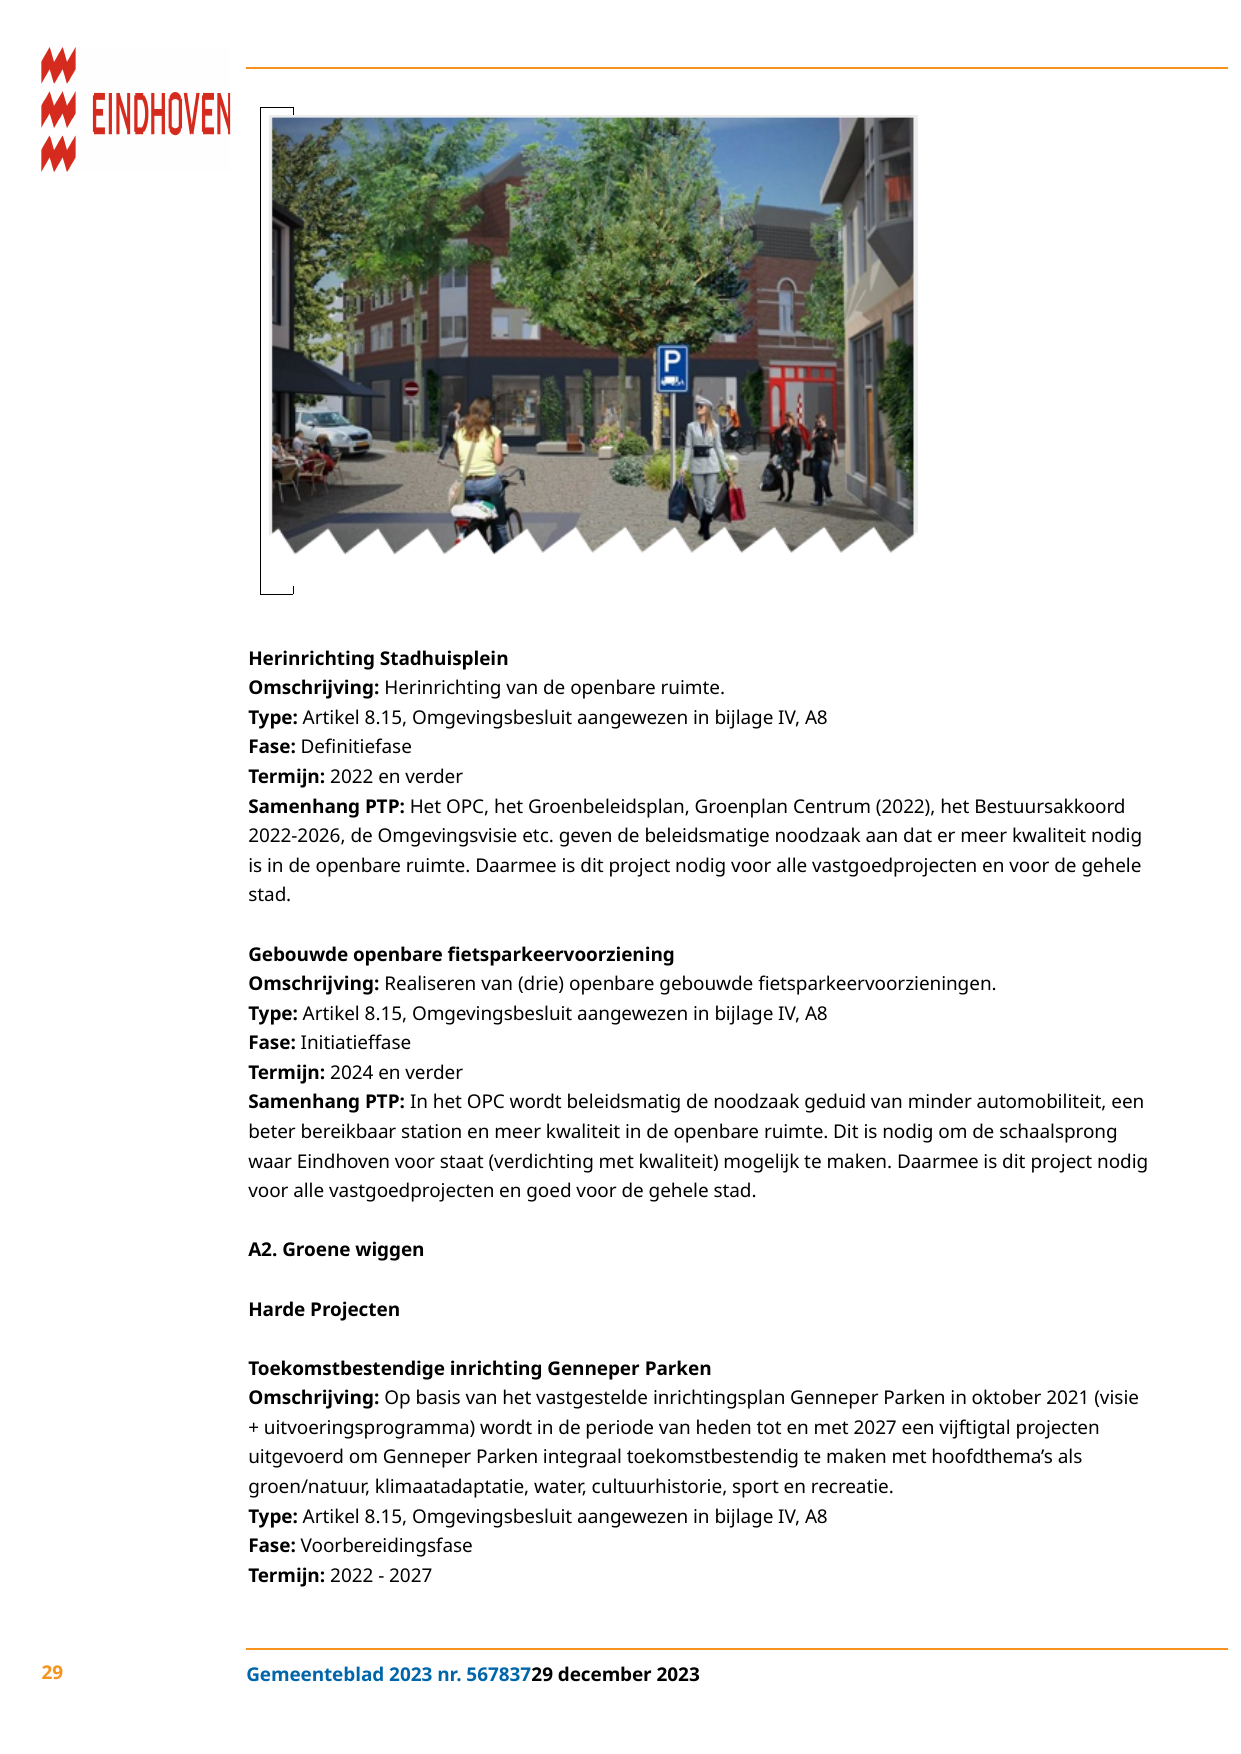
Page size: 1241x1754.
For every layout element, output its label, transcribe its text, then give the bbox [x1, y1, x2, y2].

text Harde Projecten [248, 1296, 1152, 1322]
text Samenhang PTP: Het OPC, het Groenbeleidsplan, Groenplan Centrum (2022), het Bestuursakkoord 2022-2026, de Omgevingsvisie etc. geven de beleidsmatige noodzaak aan dat er meer kwaliteit nodig is in de openbare ruimte. Daarmee is dit project nodig voor alle vastgoedprojecten en voor de gehele stad. [248, 793, 1152, 907]
text Type: Artikel 8.15, Omgevingsbesluit aangewezen in bijlage IV, A8 [248, 1000, 1152, 1026]
text Toekomstbestendige inrichting Genneper Parken [248, 1355, 1152, 1381]
text Samenhang PTP: In het OPC wordt beleidsmatig de noodzaak geduid van minder automobiliteit, een beter bereikbaar station en meer kwaliteit in de openbare ruimte. Dit is nodig om de schaalsprong waar Eindhoven voor staat (verdichting met kwaliteit) mogelijk te maken. Daarmee is dit project nodig voor alle vastgoedprojecten en goed voor de gehele stad. [248, 1089, 1152, 1203]
text Omschrijving: Op basis van het vastgestelde inrichtingsplan Genneper Parken in oktober 2021 (visie + uitvoeringsprogramma) wordt in de periode van heden tot en met 2027 een vijftigtal projecten uitgevoerd om Genneper Parken integraal toekomstbestendig te maken met hoofdthema’s als groen/natuur, klimaatadaptatie, water, cultuurhistorie, sport en recreatie. [248, 1384, 1152, 1499]
text Gebouwde openbare fietsparkeervoorziening [248, 941, 1152, 967]
text Fase: Voorbereidingsfase [248, 1532, 1152, 1558]
text Fase: Initiatieffase [248, 1029, 1152, 1055]
text Termijn: 2024 en verder [248, 1059, 1152, 1085]
text Type: Artikel 8.15, Omgevingsbesluit aangewezen in bijlage IV, A8 [248, 704, 1152, 730]
text Type: Artikel 8.15, Omgevingsbesluit aangewezen in bijlage IV, A8 [248, 1503, 1152, 1529]
picture [41, 47, 231, 172]
text Termijn: 2022 en verder [248, 763, 1152, 789]
text Omschrijving: Realiseren van (drie) openbare gebouwde fietsparkeervoorzieningen. [248, 970, 1152, 996]
text Termijn: 2022 - 2027 [248, 1562, 1152, 1588]
picture [268, 115, 918, 586]
text Fase: Definitiefase [248, 734, 1152, 759]
text A2. Groene wiggen [248, 1237, 1152, 1262]
text Omschrijving: Herinrichting van de openbare ruimte. [248, 674, 1152, 700]
text Herinrichting Stadhuisplein [248, 645, 1152, 671]
